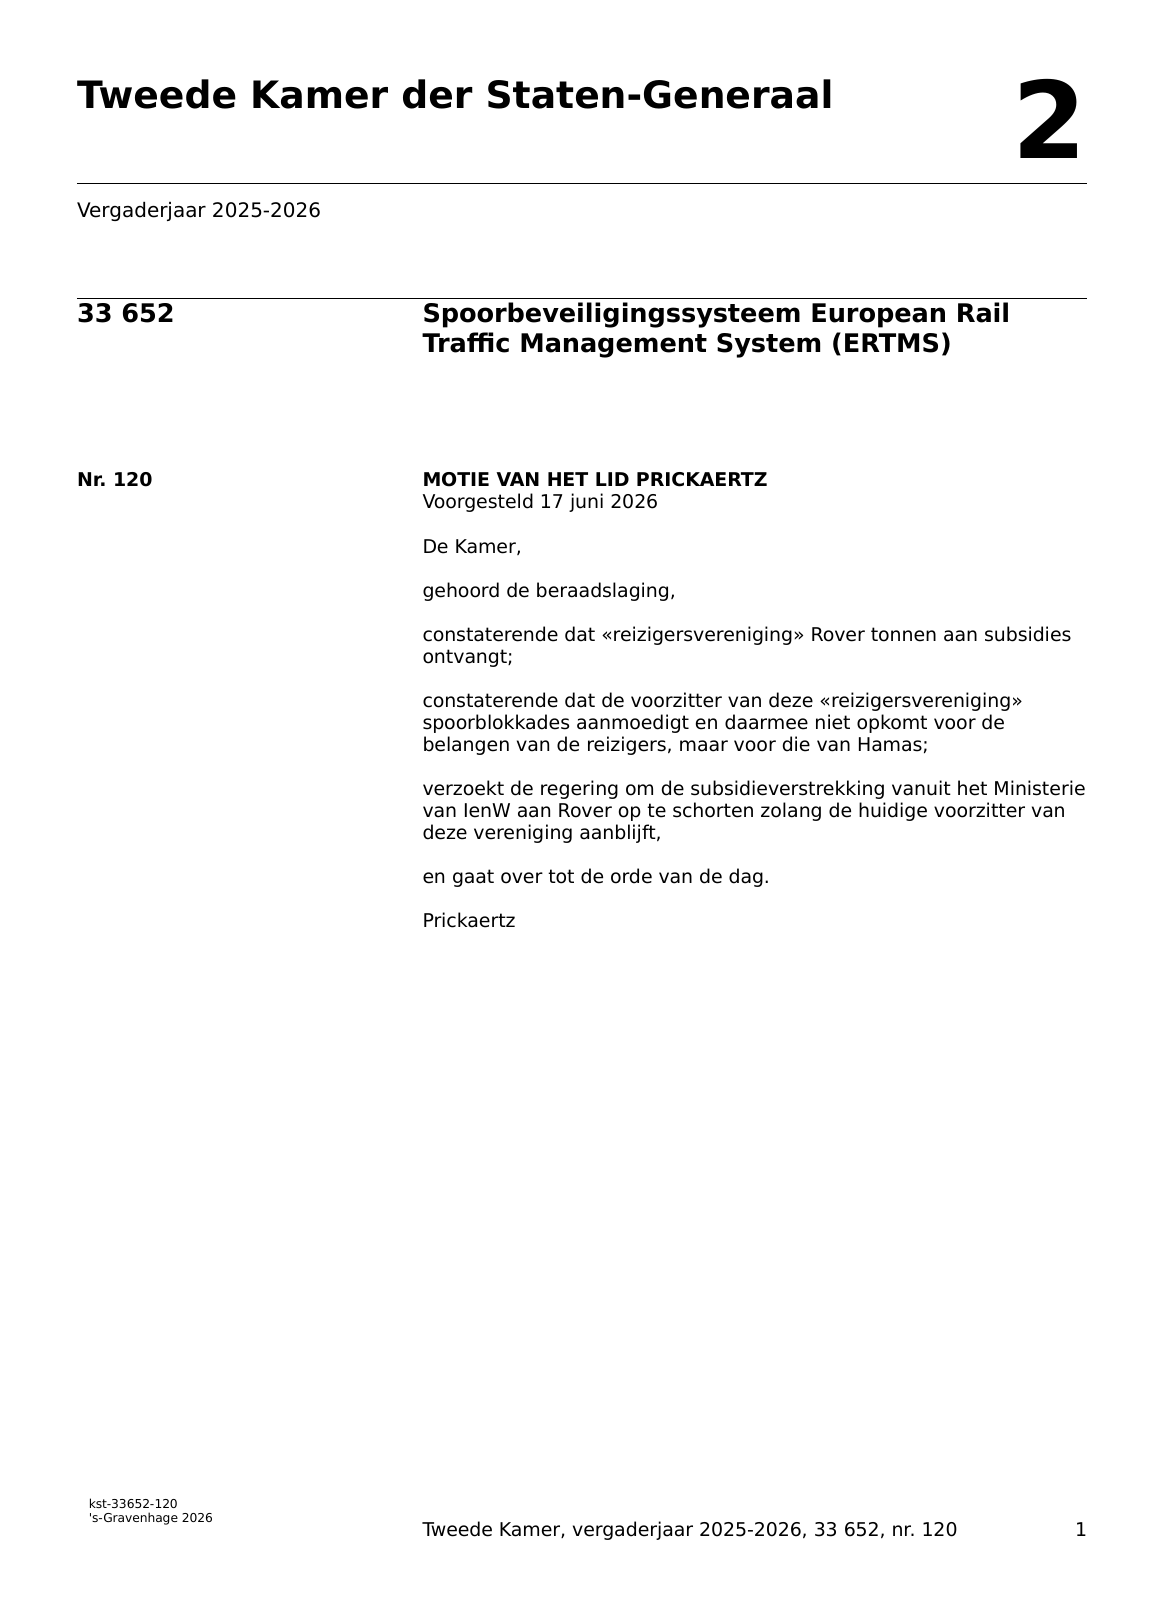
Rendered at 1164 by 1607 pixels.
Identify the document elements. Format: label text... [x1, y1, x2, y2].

table_header Tweede Kamer der Staten-Generaal [77, 59, 886, 183]
text verzoekt de regering om de subsidieverstrekking vanuit het Ministerie van IenW aan Rover op te schorten zolang de huidige voorzitter van deze vereniging aanblijft, [422, 778, 1087, 844]
subtitle Nr. 120 MOTIE VAN HET LID PRICKAERTZ [77, 469, 1087, 491]
text en gaat over tot de orde van de dag. [422, 866, 1087, 888]
text constaterende dat «reizigersvereniging» Rover tonnen aan subsidies ontvangt; [422, 624, 1087, 668]
text Prickaertz [422, 910, 1087, 932]
text 's-Gravenhage 2026 [88, 1511, 323, 1525]
subtitle 33 652 Spoorbeveiligingssysteem European Rail Traffic Management System (ERTMS) [77, 299, 1087, 358]
table_cell Vergaderjaar 2025-2026 [77, 184, 1087, 298]
text De Kamer, [422, 536, 1087, 557]
text kst-33652-120 [88, 1497, 323, 1511]
table_header 2 [886, 59, 1087, 183]
text Voorgesteld 17 juni 2026 [422, 491, 1087, 513]
text constaterende dat de voorzitter van deze «reizigersvereniging» spoorblokkades aanmoedigt en daarmee niet opkomt voor de belangen van de reizigers, maar voor die van Hamas; [422, 690, 1087, 756]
text gehoord de beraadslaging, [422, 580, 1087, 602]
